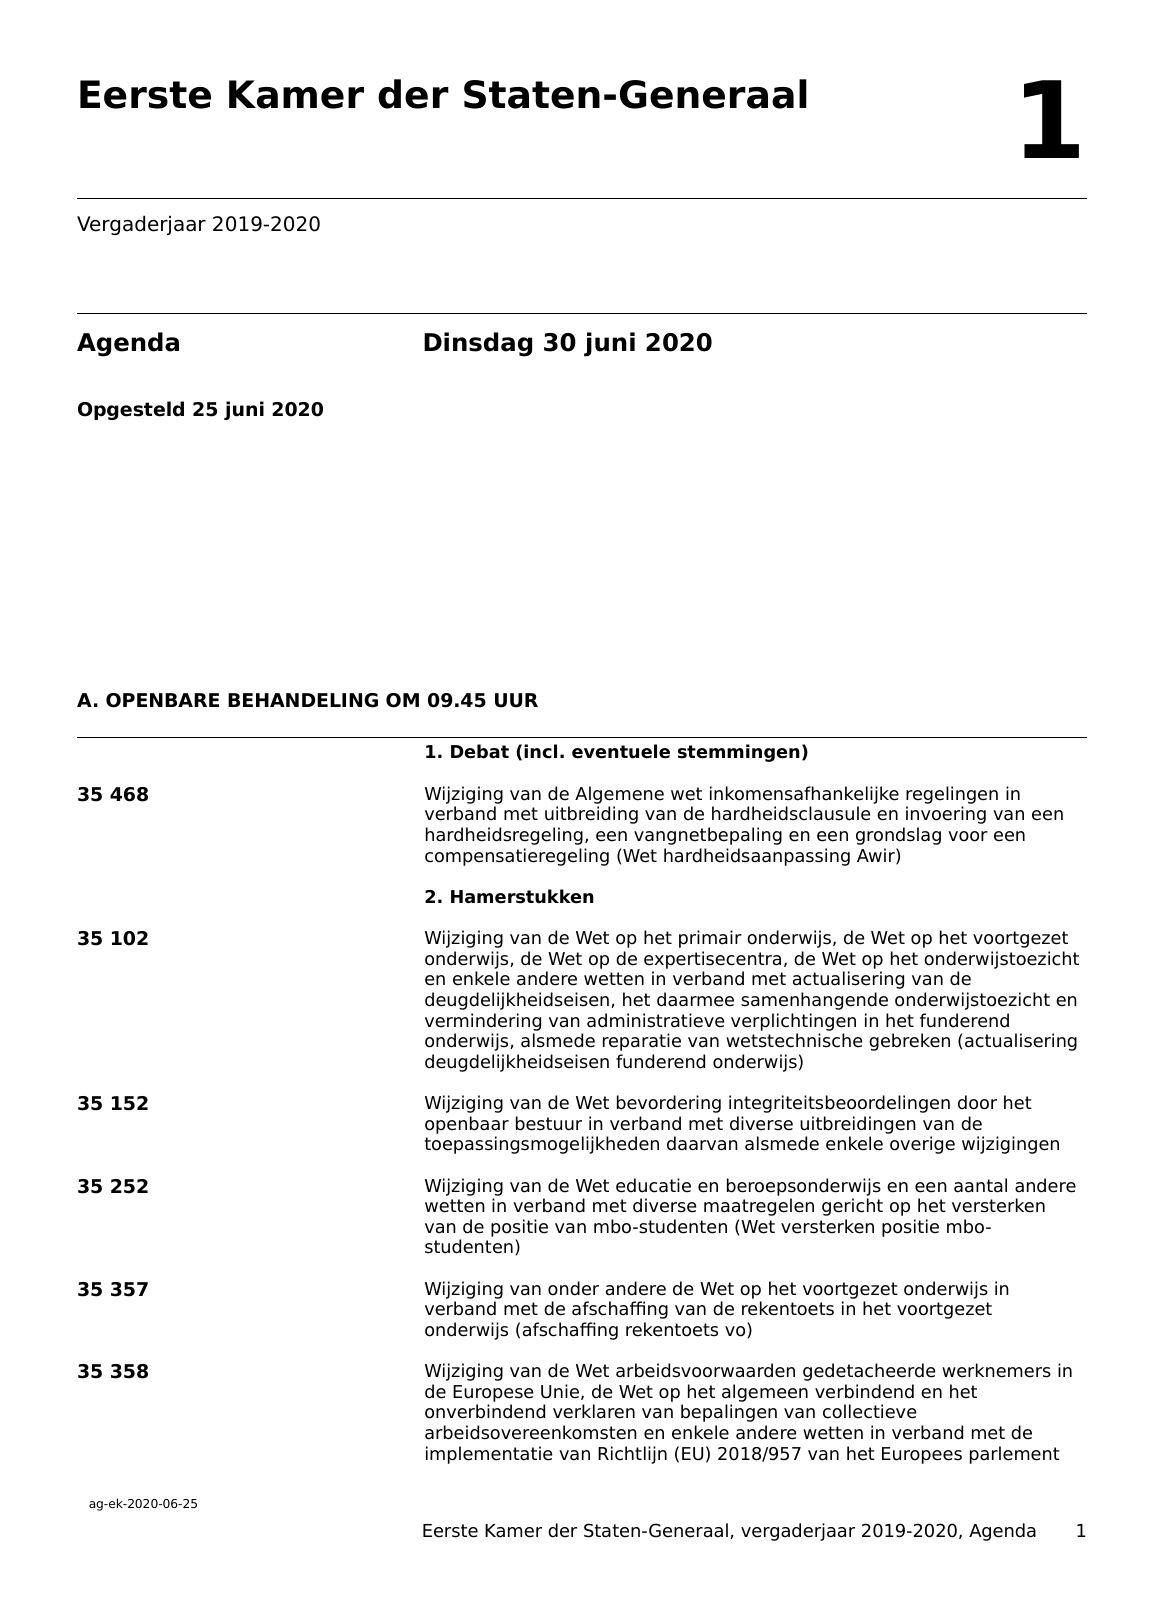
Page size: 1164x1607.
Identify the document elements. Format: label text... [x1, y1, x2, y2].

table_cell 2. Hamerstukken [418, 887, 1087, 907]
table_header [77, 738, 401, 763]
table_cell [401, 1341, 418, 1361]
table_cell [418, 866, 1087, 887]
table_cell [401, 1155, 418, 1176]
table_cell [77, 866, 401, 887]
table_cell [77, 1073, 401, 1093]
table_cell Wijziging van de Algemene wet inkomensafhankelijke regelingen in verband met uitbreiding van de hardheidsclausule en invoering van een hardheidsregeling, een vangnetbepaling en een grondslag voor een compensatieregeling (Wet hardheidsaanpassing Awir) [418, 784, 1087, 866]
table_cell [418, 1341, 1087, 1361]
table_header 1. Debat (incl. eventuele stemmingen) [418, 738, 1087, 763]
table_cell [418, 1073, 1087, 1093]
table_cell Wijziging van de Wet bevordering integriteitsbeoordelingen door het openbaar bestuur in verband met diverse uitbreidingen van de toepassingsmogelijkheden daarvan alsmede enkele overige wijzigingen [418, 1093, 1087, 1155]
table_cell [401, 908, 418, 928]
table_cell [401, 1093, 418, 1155]
table_cell [401, 866, 418, 887]
table_cell [401, 928, 418, 1072]
table_cell 35 468 [77, 784, 401, 866]
table_cell [418, 763, 1087, 784]
table_cell [401, 784, 418, 866]
table_cell 35 102 [77, 928, 401, 1072]
table_cell [77, 887, 401, 907]
table_cell [401, 1176, 418, 1258]
table_cell [401, 1361, 418, 1464]
table_cell 35 252 [77, 1176, 401, 1258]
table_cell 35 358 [77, 1361, 401, 1464]
table_cell Wijziging van de Wet op het primair onderwijs, de Wet op het voortgezet onderwijs, de Wet op de expertisecentra, de Wet op het onderwijstoezicht en enkele andere wetten in verband met actualisering van de deugdelijkheidseisen, het daarmee samenhangende onderwijstoezicht en vermindering van administratieve verplichtingen in het funderend onderwijs, alsmede reparatie van wetstechnische gebreken (actualisering deugdelijkheidseisen funderend onderwijs) [418, 928, 1087, 1072]
table_cell [401, 1279, 418, 1341]
table_header Eerste Kamer der Staten-Generaal [77, 59, 886, 198]
table_cell Wijziging van de Wet educatie en beroepsonderwijs en een aantal andere wetten in verband met diverse maatregelen gericht op het versterken van de positie van mbo-studenten (Wet versterken positie mbo-studenten) [418, 1176, 1087, 1258]
subtitle A. OPENBARE BEHANDELING OM 09.45 UUR [77, 690, 1087, 712]
table_cell [401, 1073, 418, 1093]
table_cell [418, 908, 1087, 928]
table_cell [401, 887, 418, 907]
table_cell [77, 1155, 401, 1176]
table_header 1 [886, 59, 1087, 198]
table_cell [418, 1258, 1087, 1279]
table_cell [77, 763, 401, 784]
text ag-ek-2020-06-25 [88, 1497, 323, 1511]
table_cell Agenda [77, 314, 422, 357]
table_cell [401, 1258, 418, 1279]
table_cell [77, 1341, 401, 1361]
table_cell [77, 1258, 401, 1279]
table_cell Wijziging van de Wet arbeidsvoorwaarden gedetacheerde werknemers in de Europese Unie, de Wet op het algemeen verbindend en het onverbindend verklaren van bepalingen van collectieve arbeidsovereenkomsten en enkele andere wetten in verband met de implementatie van Richtlijn (EU) 2018/957 van het Europees parlement [418, 1361, 1087, 1464]
table_cell Dinsdag 30 juni 2020 [422, 314, 1087, 357]
table_header [401, 738, 418, 763]
table_cell 35 152 [77, 1093, 401, 1155]
table_cell Wijziging van onder andere de Wet op het voortgezet onderwijs in verband met de afschaffing van de rekentoets in het voortgezet onderwijs (afschaffing rekentoets vo) [418, 1279, 1087, 1341]
table_cell [418, 1155, 1087, 1176]
table_cell [77, 908, 401, 928]
table_cell Vergaderjaar 2019-2020 [77, 199, 1087, 313]
table_cell [401, 763, 418, 784]
table_cell 35 357 [77, 1279, 401, 1341]
text Opgesteld 25 juni 2020 [77, 399, 1087, 421]
